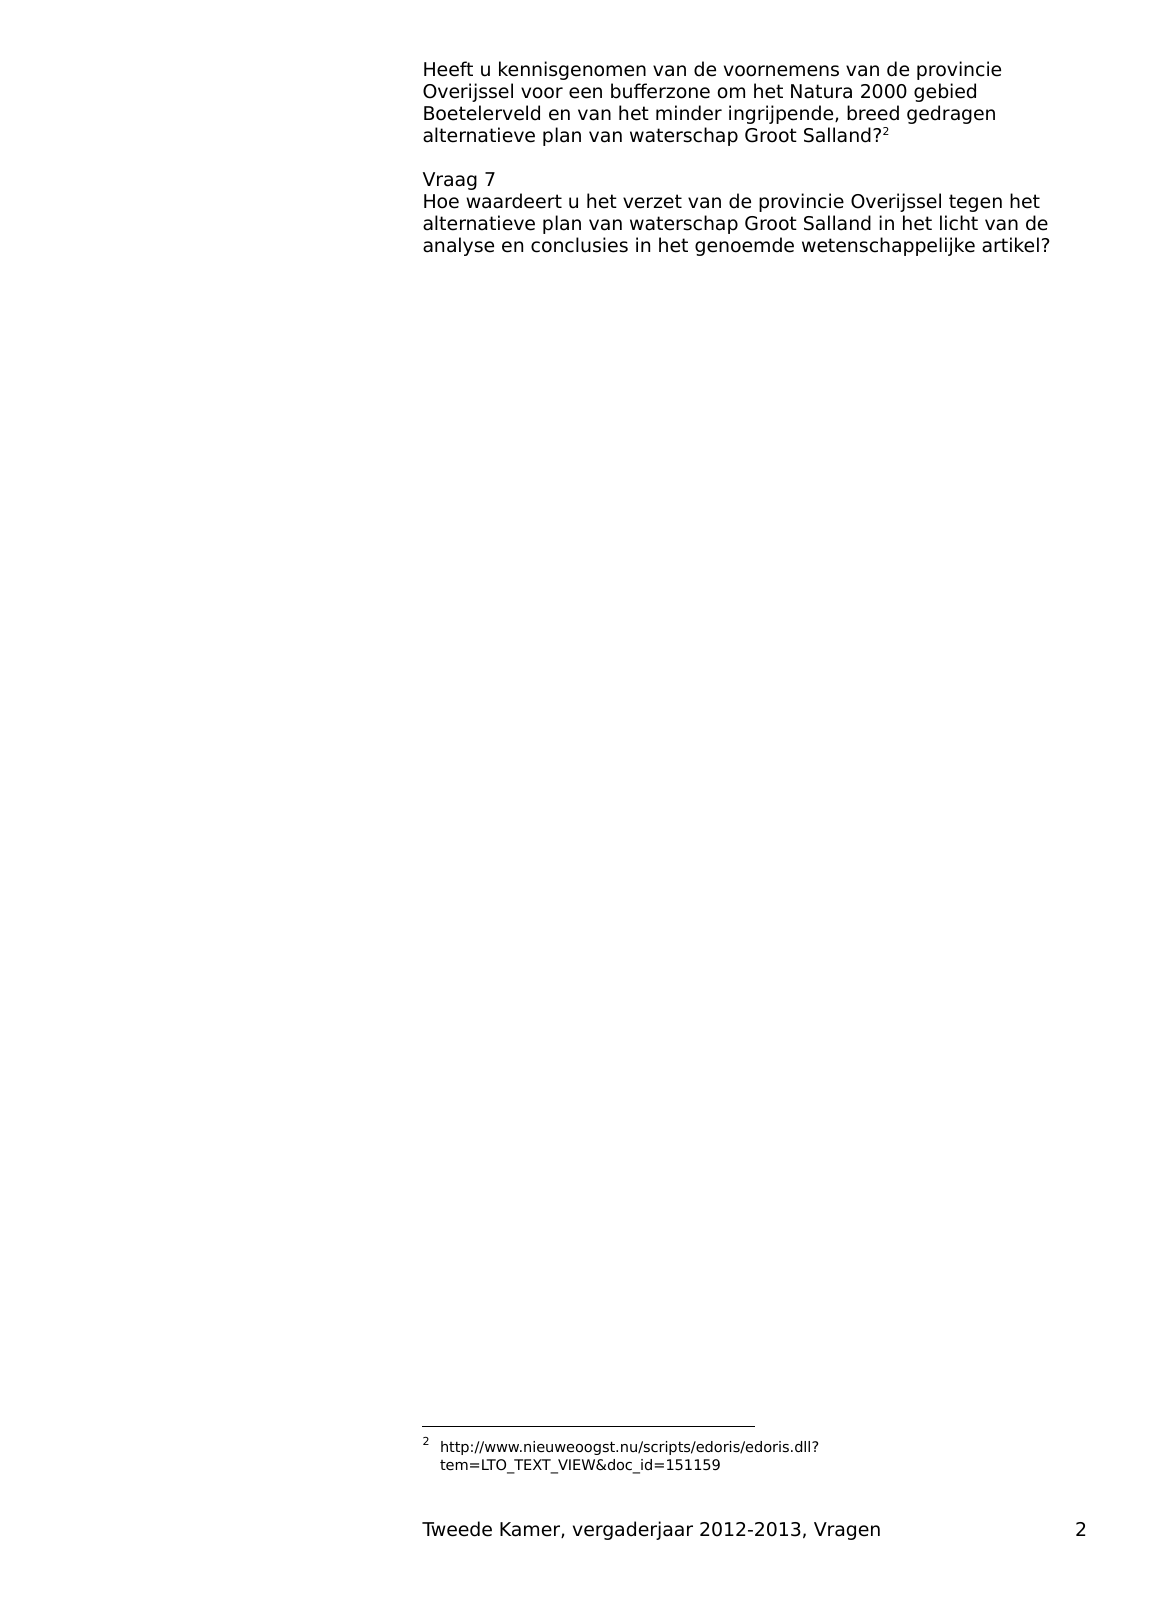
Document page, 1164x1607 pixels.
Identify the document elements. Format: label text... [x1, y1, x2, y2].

text Hoe waardeert u het verzet van de provincie Overijssel tegen het alternatieve plan van waterschap Groot Salland in het licht van de analyse en conclusies in het genoemde wetenschappelijke artikel? [422, 191, 1087, 257]
text Vraag 7 [422, 169, 1087, 191]
text http://www.nieuweoogst.nu/scripts/edoris/edoris.dll?tem=LTO_TEXT_VIEW&doc_id=151159 [422, 1435, 1087, 1474]
text Heeft u kennisgenomen van de voornemens van de provincie Overijssel voor een bufferzone om het Natura 2000 gebied Boetelerveld en van het minder ingrijpende, breed gedragen alternatieve plan van waterschap Groot Salland? [422, 59, 1087, 147]
